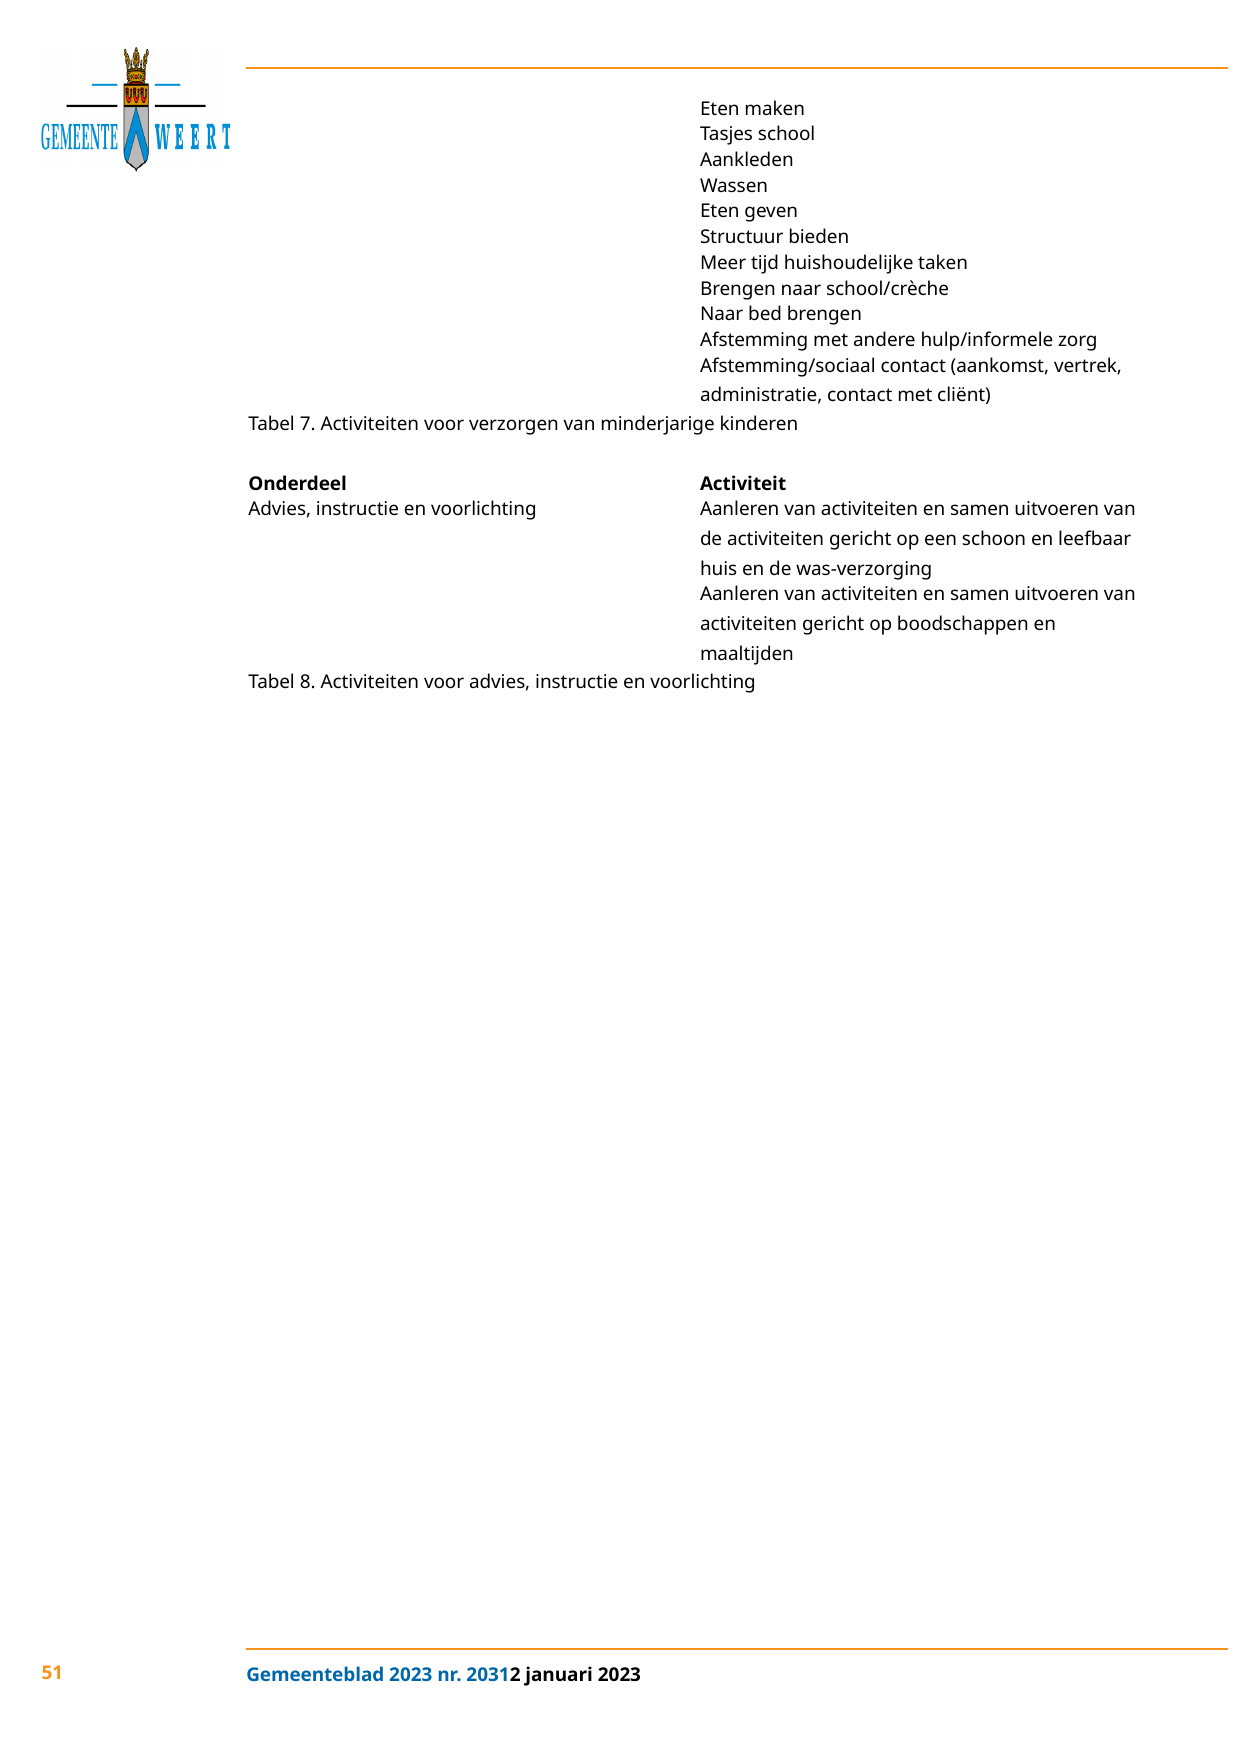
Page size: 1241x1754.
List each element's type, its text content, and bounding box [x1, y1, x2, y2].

table_cell Tasjes school [700, 121, 1152, 146]
text Tabel 7. Activiteiten voor verzorgen van minderjarige kinderen [248, 411, 1152, 436]
table_cell Afstemming/sociaal contact (aankomst, vertrek, administratie, contact met cliënt) [700, 352, 1152, 407]
table_cell Eten maken [700, 95, 1152, 121]
table_header Activiteit [700, 470, 1152, 496]
table_cell Aanleren van activiteiten en samen uitvoeren van activiteiten gericht op boodschappen en maaltijden [700, 581, 1152, 665]
table_cell Structuur bieden [700, 224, 1152, 249]
table_cell Naar bed brengen [700, 301, 1152, 326]
picture [41, 47, 231, 172]
table_cell Aanleren van activiteiten en samen uitvoeren van de activiteiten gericht op een schoon en leefbaar huis en de was-verzorging [700, 496, 1152, 581]
text Tabel 8. Activiteiten voor advies, instructie en voorlichting [248, 669, 1152, 694]
table_cell Wassen [700, 172, 1152, 198]
table_cell Eten geven [700, 198, 1152, 223]
table_cell Afstemming met andere hulp/informele zorg [700, 326, 1152, 352]
table_cell Meer tijd huishoudelijke taken [700, 249, 1152, 275]
table_cell Aankleden [700, 146, 1152, 172]
table_cell Advies, instructie en voorlichting [248, 496, 700, 665]
table_header Onderdeel [248, 470, 700, 496]
table_cell [248, 95, 700, 407]
table_cell Brengen naar school/crèche [700, 275, 1152, 301]
